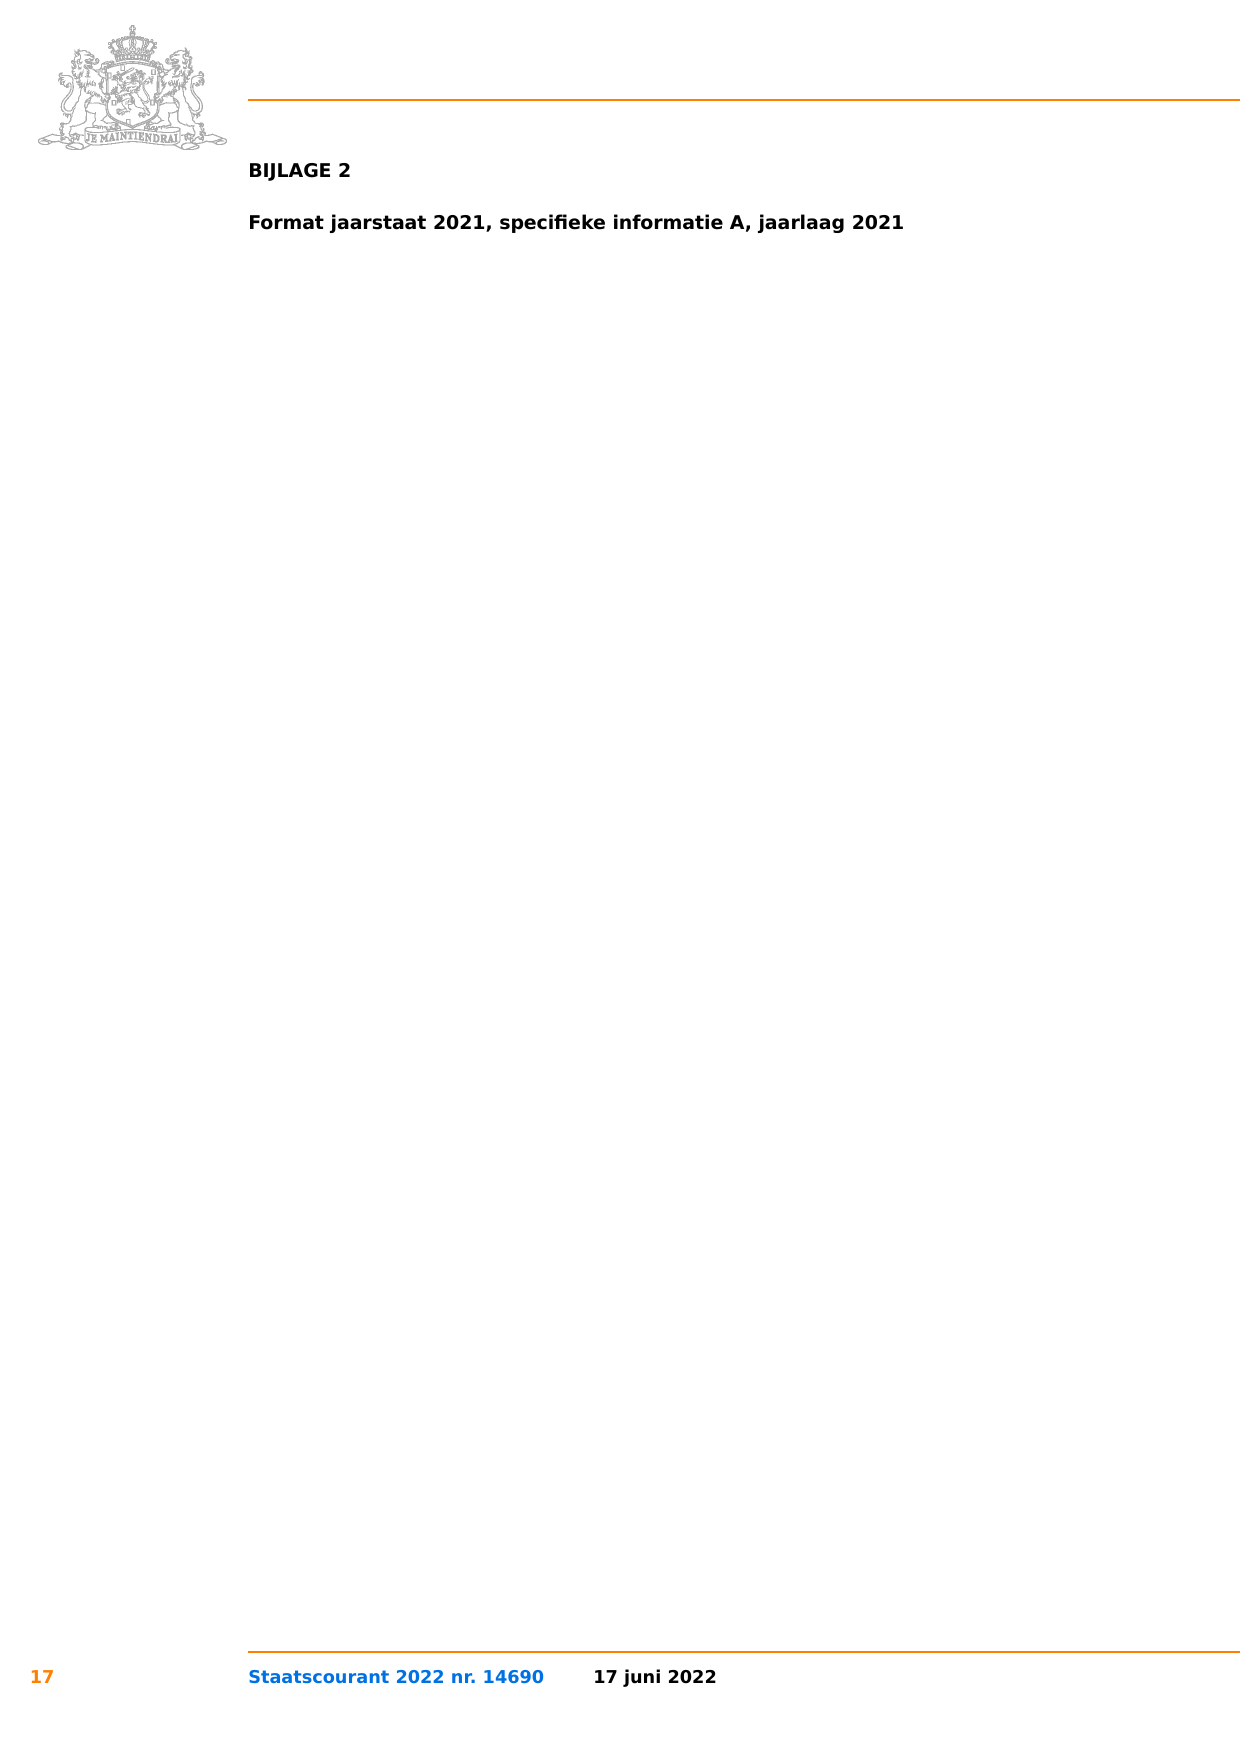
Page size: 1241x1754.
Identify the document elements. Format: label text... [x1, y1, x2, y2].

picture [38, 25, 227, 150]
subtitle BIJLAGE 2 [248, 160, 1163, 182]
subtitle Format jaarstaat 2021, specifieke informatie A, jaarlaag 2021 [248, 212, 1163, 234]
